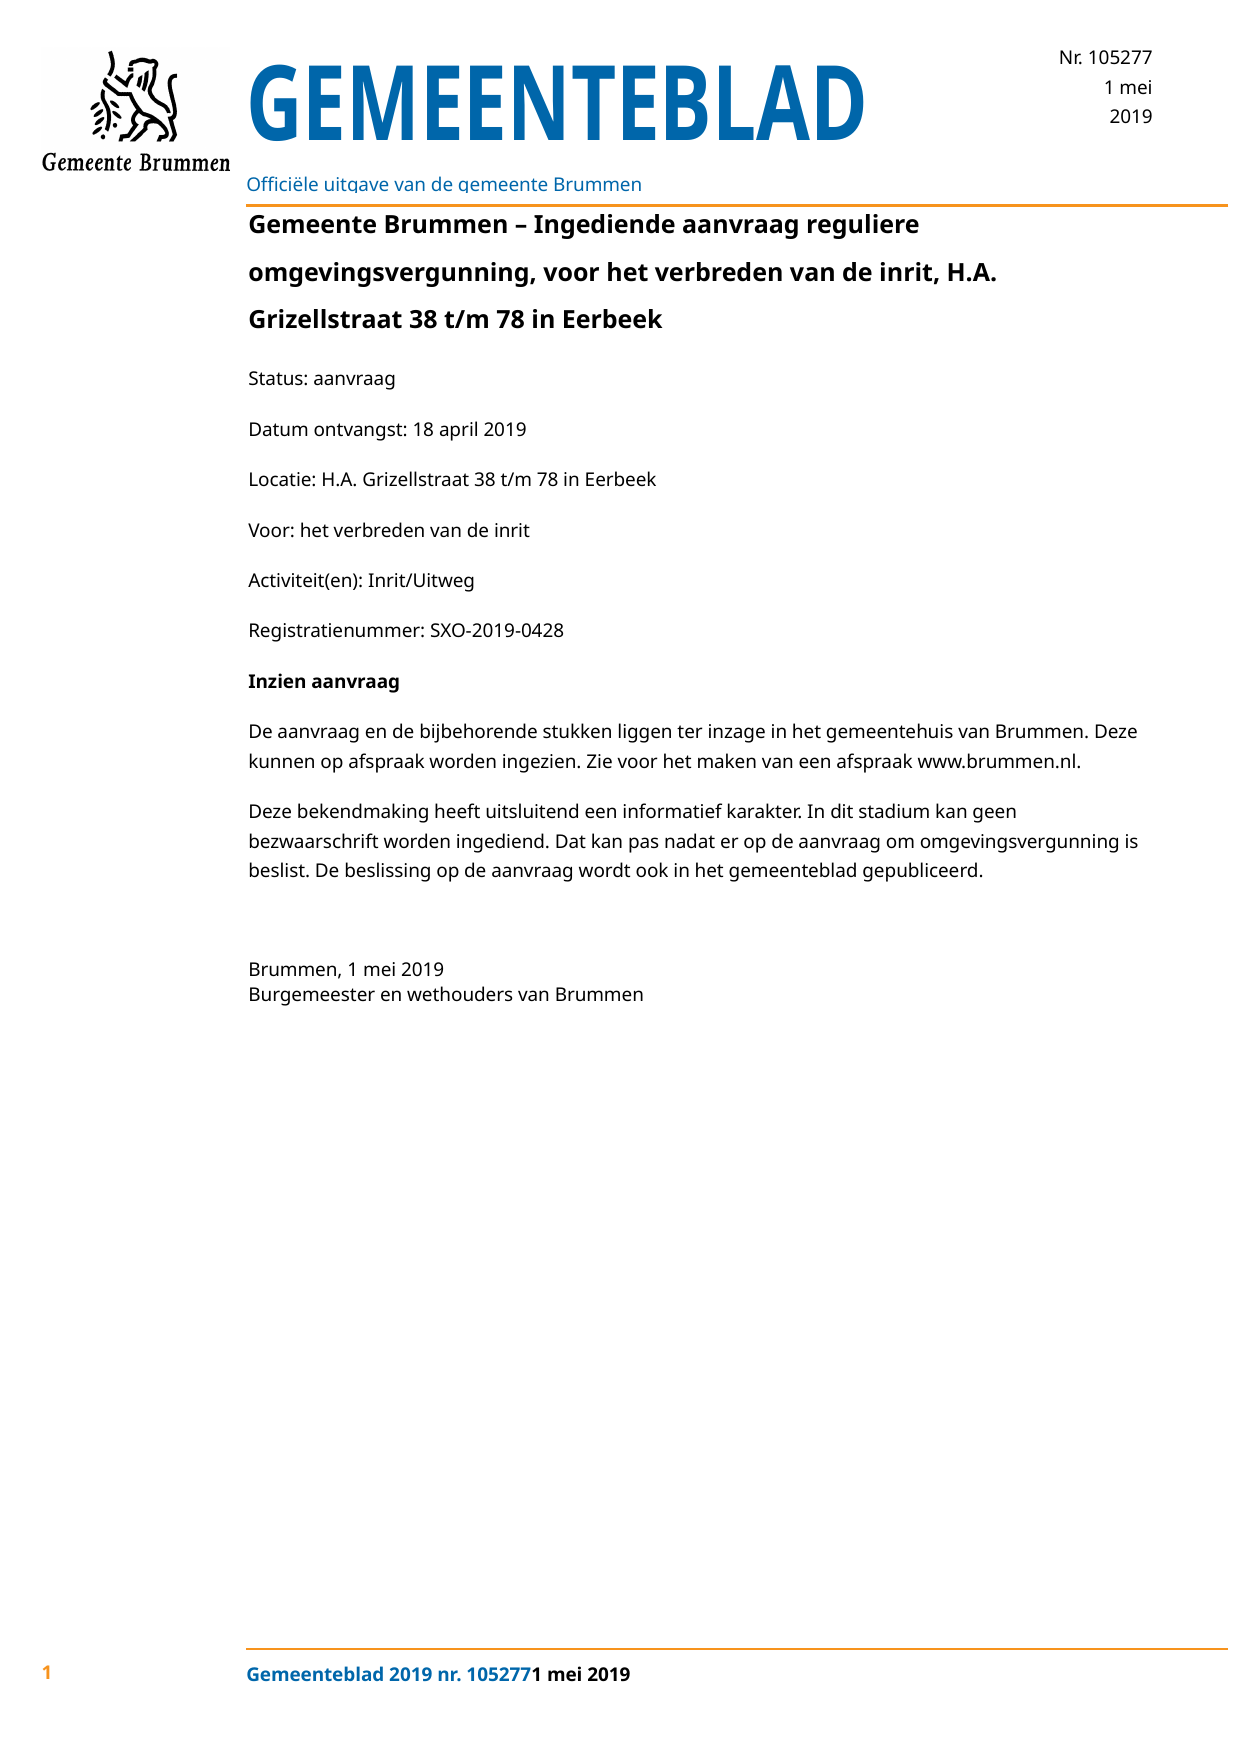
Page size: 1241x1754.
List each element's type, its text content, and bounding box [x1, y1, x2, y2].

text Brummen, 1 mei 2019 [248, 956, 1152, 982]
text Locatie: H.A. Grizellstraat 38 t/m 78 in Eerbeek [248, 466, 1152, 492]
text Status: aanvraag [248, 366, 1152, 391]
text Burgemeester en wethouders van Brummen [248, 982, 1152, 1007]
text Activiteit(en): Inrit/Uitweg [248, 567, 1152, 593]
text Inzien aanvraag [248, 668, 1152, 694]
text Deze bekendmaking heeft uitsluitend een informatief karakter. In dit stadium kan geen bezwaarschrift worden ingediend. Dat kan pas nadat er op de aanvraag om omgevingsvergunning is beslist. De beslissing op de aanvraag wordt ook in het gemeenteblad gepubliceerd. [248, 798, 1152, 883]
text Datum ontvangst: 18 april 2019 [248, 416, 1152, 442]
text Gemeente Brummen – Ingediende aanvraag reguliere omgevingsvergunning, voor het verbreden van de inrit, H.A. Grizellstraat 38 t/m 78 in Eerbeek [248, 207, 1152, 336]
text Registratienummer: SXO-2019-0428 [248, 618, 1152, 643]
text Voor: het verbreden van de inrit [248, 517, 1152, 542]
picture [41, 47, 231, 172]
text De aanvraag en de bijbehorende stukken liggen ter inzage in het gemeentehuis van Brummen. Deze kunnen op afspraak worden ingezien. Zie voor het maken van een afspraak www.brummen.nl. [248, 718, 1152, 774]
